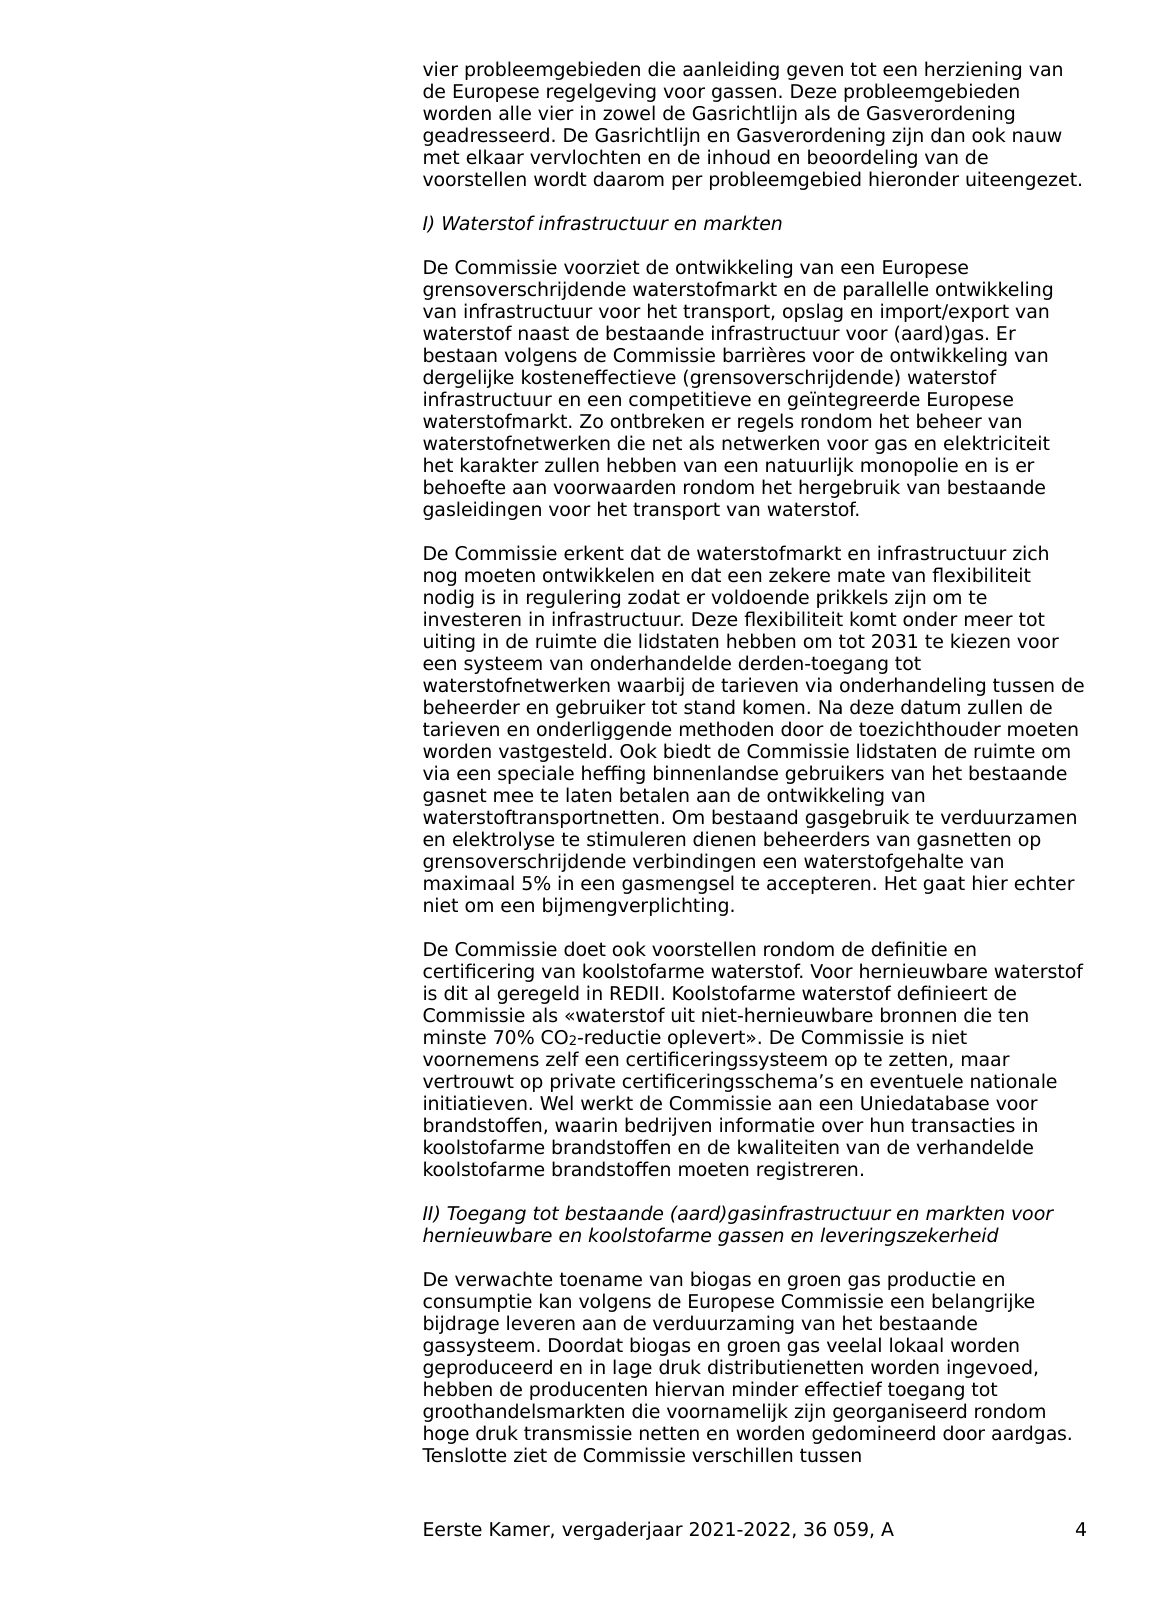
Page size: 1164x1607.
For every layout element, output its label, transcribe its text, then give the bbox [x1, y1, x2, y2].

text vier probleemgebieden die aanleiding geven tot een herziening van de Europese regelgeving voor gassen. Deze probleemgebieden worden alle vier in zowel de Gasrichtlijn als de Gasverordening geadresseerd. De Gasrichtlijn en Gasverordening zijn dan ook nauw met elkaar vervlochten en de inhoud en beoordeling van de voorstellen wordt daarom per probleemgebied hieronder uiteengezet. [422, 59, 1087, 191]
text De verwachte toename van biogas en groen gas productie en consumptie kan volgens de Europese Commissie een belangrijke bijdrage leveren aan de verduurzaming van het bestaande gassysteem. Doordat biogas en groen gas veelal lokaal worden geproduceerd en in lage druk distributienetten worden ingevoed, hebben de producenten hiervan minder effectief toegang tot groothandelsmarkten die voornamelijk zijn georganiseerd rondom hoge druk transmissie netten en worden gedomineerd door aardgas. Tenslotte ziet de Commissie verschillen tussen [422, 1269, 1087, 1467]
text De Commissie doet ook voorstellen rondom de definitie en certificering van koolstofarme waterstof. Voor hernieuwbare waterstof is dit al geregeld in REDII. Koolstofarme waterstof definieert de Commissie als «waterstof uit niet-hernieuwbare bronnen die ten minste 70% CO2-reductie oplevert». De Commissie is niet voornemens zelf een certificeringssysteem op te zetten, maar vertrouwt op private certificeringsschema’s en eventuele nationale initiatieven. Wel werkt de Commissie aan een Uniedatabase voor brandstoffen, waarin bedrijven informatie over hun transacties in koolstofarme brandstoffen en de kwaliteiten van de verhandelde koolstofarme brandstoffen moeten registreren. [422, 939, 1087, 1181]
text De Commissie erkent dat de waterstofmarkt en infrastructuur zich nog moeten ontwikkelen en dat een zekere mate van flexibiliteit nodig is in regulering zodat er voldoende prikkels zijn om te investeren in infrastructuur. Deze flexibiliteit komt onder meer tot uiting in de ruimte die lidstaten hebben om tot 2031 te kiezen voor een systeem van onderhandelde derden-toegang tot waterstofnetwerken waarbij de tarieven via onderhandeling tussen de beheerder en gebruiker tot stand komen. Na deze datum zullen de tarieven en onderliggende methoden door de toezichthouder moeten worden vastgesteld. Ook biedt de Commissie lidstaten de ruimte om via een speciale heffing binnenlandse gebruikers van het bestaande gasnet mee te laten betalen aan de ontwikkeling van waterstoftransportnetten. Om bestaand gasgebruik te verduurzamen en elektrolyse te stimuleren dienen beheerders van gasnetten op grensoverschrijdende verbindingen een waterstofgehalte van maximaal 5% in een gasmengsel te accepteren. Het gaat hier echter niet om een bijmengverplichting. [422, 543, 1087, 917]
subtitle II) Toegang tot bestaande (aard)gasinfrastructuur en markten voor hernieuwbare en koolstofarme gassen en leveringszekerheid [422, 1203, 1087, 1247]
text De Commissie voorziet de ontwikkeling van een Europese grensoverschrijdende waterstofmarkt en de parallelle ontwikkeling van infrastructuur voor het transport, opslag en import/export van waterstof naast de bestaande infrastructuur voor (aard)gas. Er bestaan volgens de Commissie barrières voor de ontwikkeling van dergelijke kosteneffectieve (grensoverschrijdende) waterstof infrastructuur en een competitieve en geïntegreerde Europese waterstofmarkt. Zo ontbreken er regels rondom het beheer van waterstofnetwerken die net als netwerken voor gas en elektriciteit het karakter zullen hebben van een natuurlijk monopolie en is er behoefte aan voorwaarden rondom het hergebruik van bestaande gasleidingen voor het transport van waterstof. [422, 257, 1087, 521]
subtitle I) Waterstof infrastructuur en markten [422, 213, 1087, 235]
